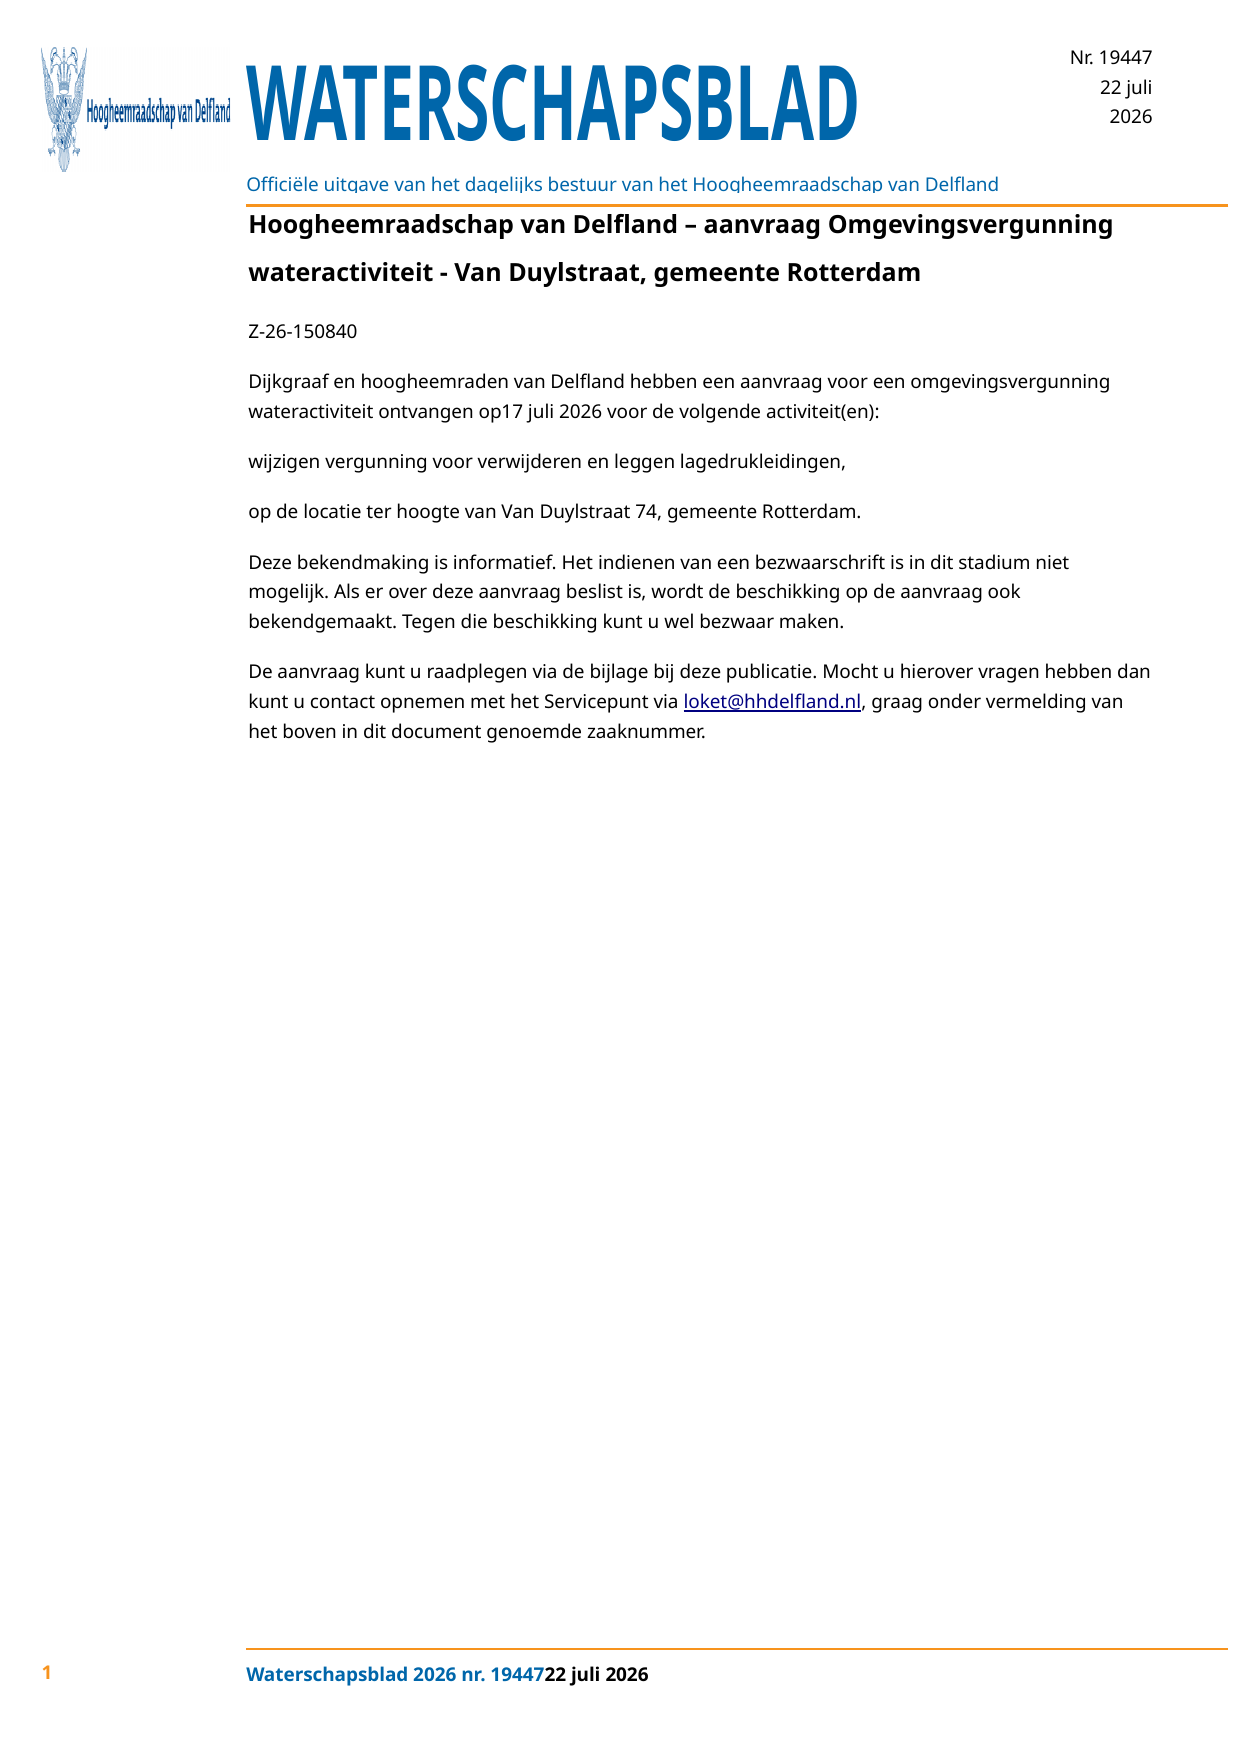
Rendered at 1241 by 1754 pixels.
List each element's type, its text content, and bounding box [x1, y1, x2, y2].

text Dijkgraaf en hoogheemraden van Delfland hebben een aanvraag voor een omgevingsvergunning wateractiviteit ontvangen op17 juli 2026 voor de volgende activiteit(en): [248, 368, 1152, 424]
text wijzigen vergunning voor verwijderen en leggen lagedrukleidingen, [248, 448, 1152, 474]
text Hoogheemraadschap van Delfland – aanvraag Omgevingsvergunning wateractiviteit - Van Duylstraat, gemeente Rotterdam [248, 207, 1152, 288]
text De aanvraag kunt u raadplegen via de bijlage bij deze publicatie. Mocht u hierover vragen hebben dan kunt u contact opnemen met het Servicepunt via loket@hhdelfland.nl, graag onder vermelding van het boven in dit document genoemde zaaknummer. [248, 659, 1152, 744]
picture [41, 47, 231, 172]
text Deze bekendmaking is informatief. Het indienen van een bezwaarschrift is in dit stadium niet mogelijk. Als er over deze aanvraag beslist is, wordt de beschikking op de aanvraag ook bekendgemaakt. Tegen die beschikking kunt u wel bezwaar maken. [248, 549, 1152, 634]
text op de locatie ter hoogte van Van Duylstraat 74, gemeente Rotterdam. [248, 499, 1152, 524]
text Z-26-150840 [248, 318, 1152, 344]
